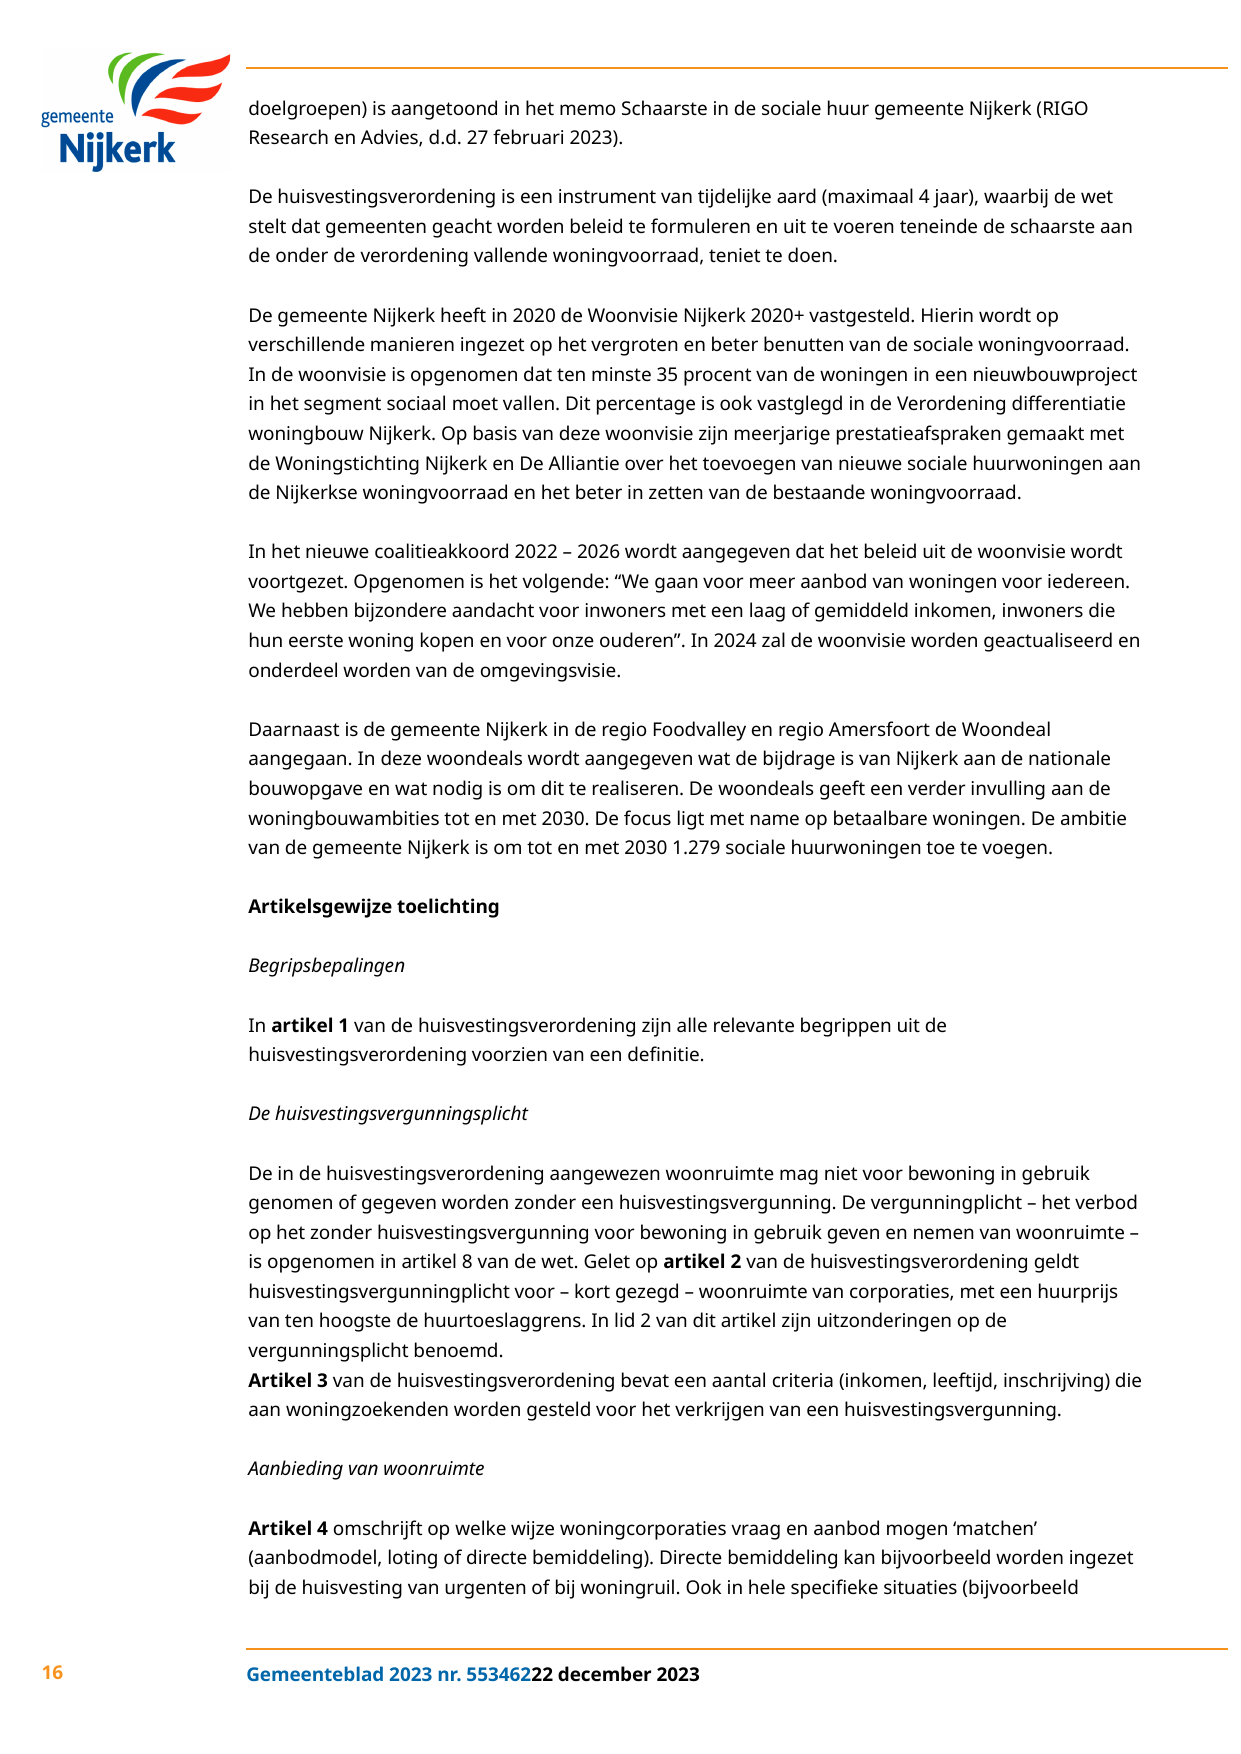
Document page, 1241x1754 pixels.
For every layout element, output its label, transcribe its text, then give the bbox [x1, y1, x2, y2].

text De huisvestingsvergunningsplicht [248, 1101, 1152, 1126]
text Artikel 3 van de huisvestingsverordening bevat een aantal criteria (inkomen, leeftijd, inschrijving) die aan woningzoekenden worden gesteld voor het verkrijgen van een huisvestingsvergunning. [248, 1367, 1152, 1422]
picture [41, 47, 231, 172]
text In het nieuwe coalitieakkoord 2022 – 2026 wordt aangegeven dat het beleid uit de woonvisie wordt voortgezet. Opgenomen is het volgende: “We gaan voor meer aanbod van woningen voor iedereen. We hebben bijzondere aandacht voor inwoners met een laag of gemiddeld inkomen, inwoners die hun eerste woning kopen en voor onze ouderen”. In 2024 zal de woonvisie worden geactualiseerd en onderdeel worden van de omgevingsvisie. [248, 538, 1152, 683]
text De in de huisvestingsverordening aangewezen woonruimte mag niet voor bewoning in gebruik genomen of gegeven worden zonder een huisvestingsvergunning. De vergunningplicht – het verbod op het zonder huisvestingsvergunning voor bewoning in gebruik geven en nemen van woonruimte – is opgenomen in artikel 8 van de wet. Gelet op artikel 2 van de huisvestingsverordening geldt huisvestingsvergunningplicht voor – kort gezegd – woonruimte van corporaties, met een huurprijs van ten hoogste de huurtoeslaggrens. In lid 2 van dit artikel zijn uitzonderingen op de vergunningsplicht benoemd. [248, 1160, 1152, 1363]
text De huisvestingsverordening is een instrument van tijdelijke aard (maximaal 4 jaar), waarbij de wet stelt dat gemeenten geacht worden beleid te formuleren en uit te voeren teneinde de schaarste aan de onder de verordening vallende woningvoorraad, teniet te doen. [248, 183, 1152, 268]
text Artikel 4 omschrijft op welke wijze woningcorporaties vraag en aanbod mogen ‘matchen’ (aanbodmodel, loting of directe bemiddeling). Directe bemiddeling kan bijvoorbeeld worden ingezet bij de huisvesting van urgenten of bij woningruil. Ook in hele specifieke situaties (bijvoorbeeld [248, 1515, 1152, 1600]
text doelgroepen) is aangetoond in het memo Schaarste in de sociale huur gemeente Nijkerk (RIGO Research en Advies, d.d. 27 februari 2023). [248, 95, 1152, 150]
text Daarnaast is de gemeente Nijkerk in de regio Foodvalley en regio Amersfoort de Woondeal aangegaan. In deze woondeals wordt aangegeven wat de bijdrage is van Nijkerk aan de nationale bouwopgave en wat nodig is om dit te realiseren. De woondeals geeft een verder invulling aan de woningbouwambities tot en met 2030. De focus ligt met name op betaalbare woningen. De ambitie van de gemeente Nijkerk is om tot en met 2030 1.279 sociale huurwoningen toe te voegen. [248, 716, 1152, 860]
text De gemeente Nijkerk heeft in 2020 de Woonvisie Nijkerk 2020+ vastgesteld. Hierin wordt op verschillende manieren ingezet op het vergroten en beter benutten van de sociale woningvoorraad. In de woonvisie is opgenomen dat ten minste 35 procent van de woningen in een nieuwbouwproject in het segment sociaal moet vallen. Dit percentage is ook vastglegd in de Verordening differentiatie woningbouw Nijkerk. Op basis van deze woonvisie zijn meerjarige prestatieafspraken gemaakt met de Woningstichting Nijkerk en De Alliantie over het toevoegen van nieuwe sociale huurwoningen aan de Nijkerkse woningvoorraad en het beter in zetten van de bestaande woningvoorraad. [248, 302, 1152, 505]
text In artikel 1 van de huisvestingsverordening zijn alle relevante begrippen uit de huisvestingsverordening voorzien van een definitie. [248, 1012, 1152, 1067]
text Begripsbepalingen [248, 953, 1152, 978]
text Aanbieding van woonruimte [248, 1456, 1152, 1481]
text Artikelsgewijze toelichting [248, 893, 1152, 919]
